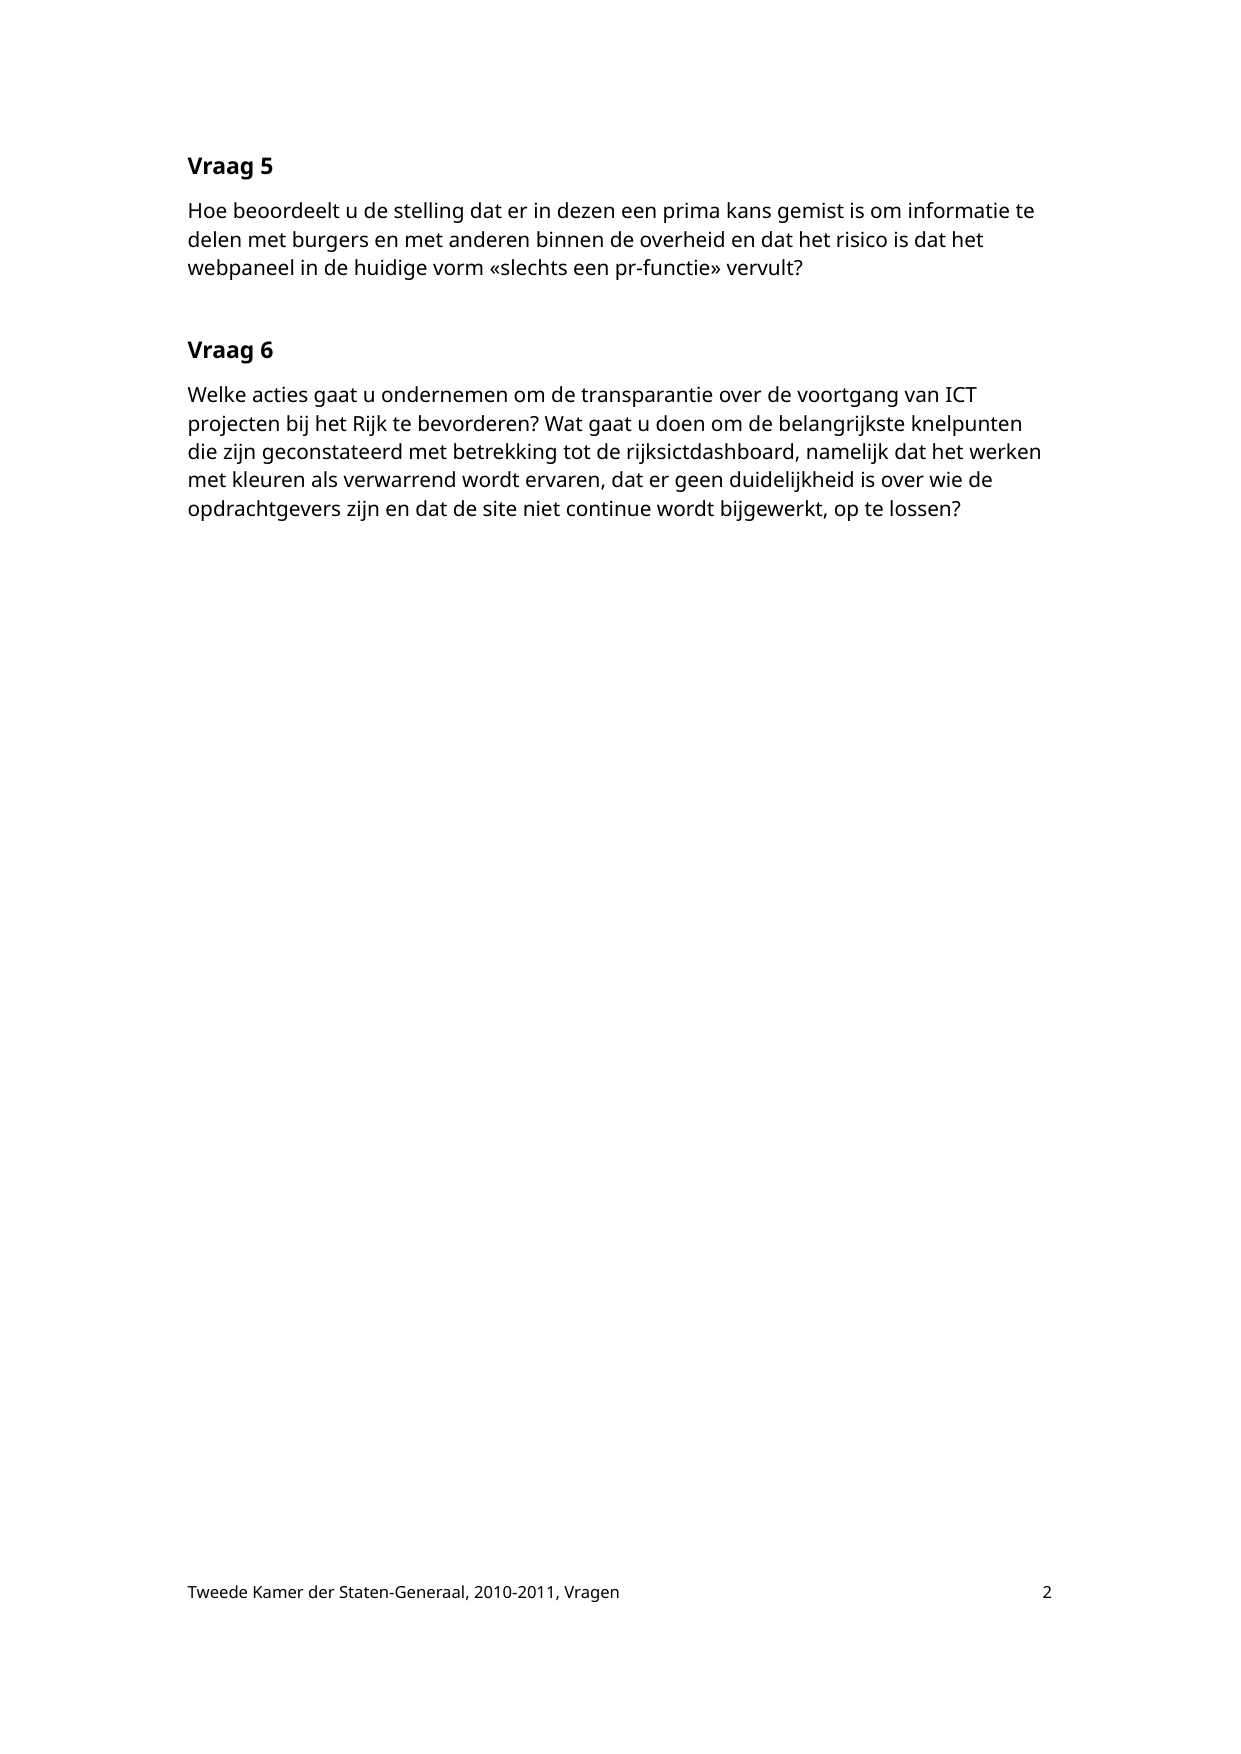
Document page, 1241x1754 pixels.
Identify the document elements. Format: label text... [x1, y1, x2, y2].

subtitle Vraag 6 [187, 334, 1053, 365]
subtitle Vraag 5 [187, 150, 1053, 181]
text Welke acties gaat u ondernemen om de transparantie over de voortgang van ICT projecten bij het Rijk te bevorderen? Wat gaat u doen om de belangrijkste knelpunten die zijn geconstateerd met betrekking tot de rijksictdashboard, namelijk dat het werken met kleuren als verwarrend wordt ervaren, dat er geen duidelijkheid is over wie de opdrachtgevers zijn en dat de site niet continue wordt bijgewerkt, op te lossen? [187, 380, 1053, 522]
text Hoe beoordeelt u de stelling dat er in dezen een prima kans gemist is om informatie te delen met burgers en met anderen binnen de overheid en dat het risico is dat het webpaneel in de huidige vorm «slechts een pr-functie» vervult? [187, 196, 1053, 282]
